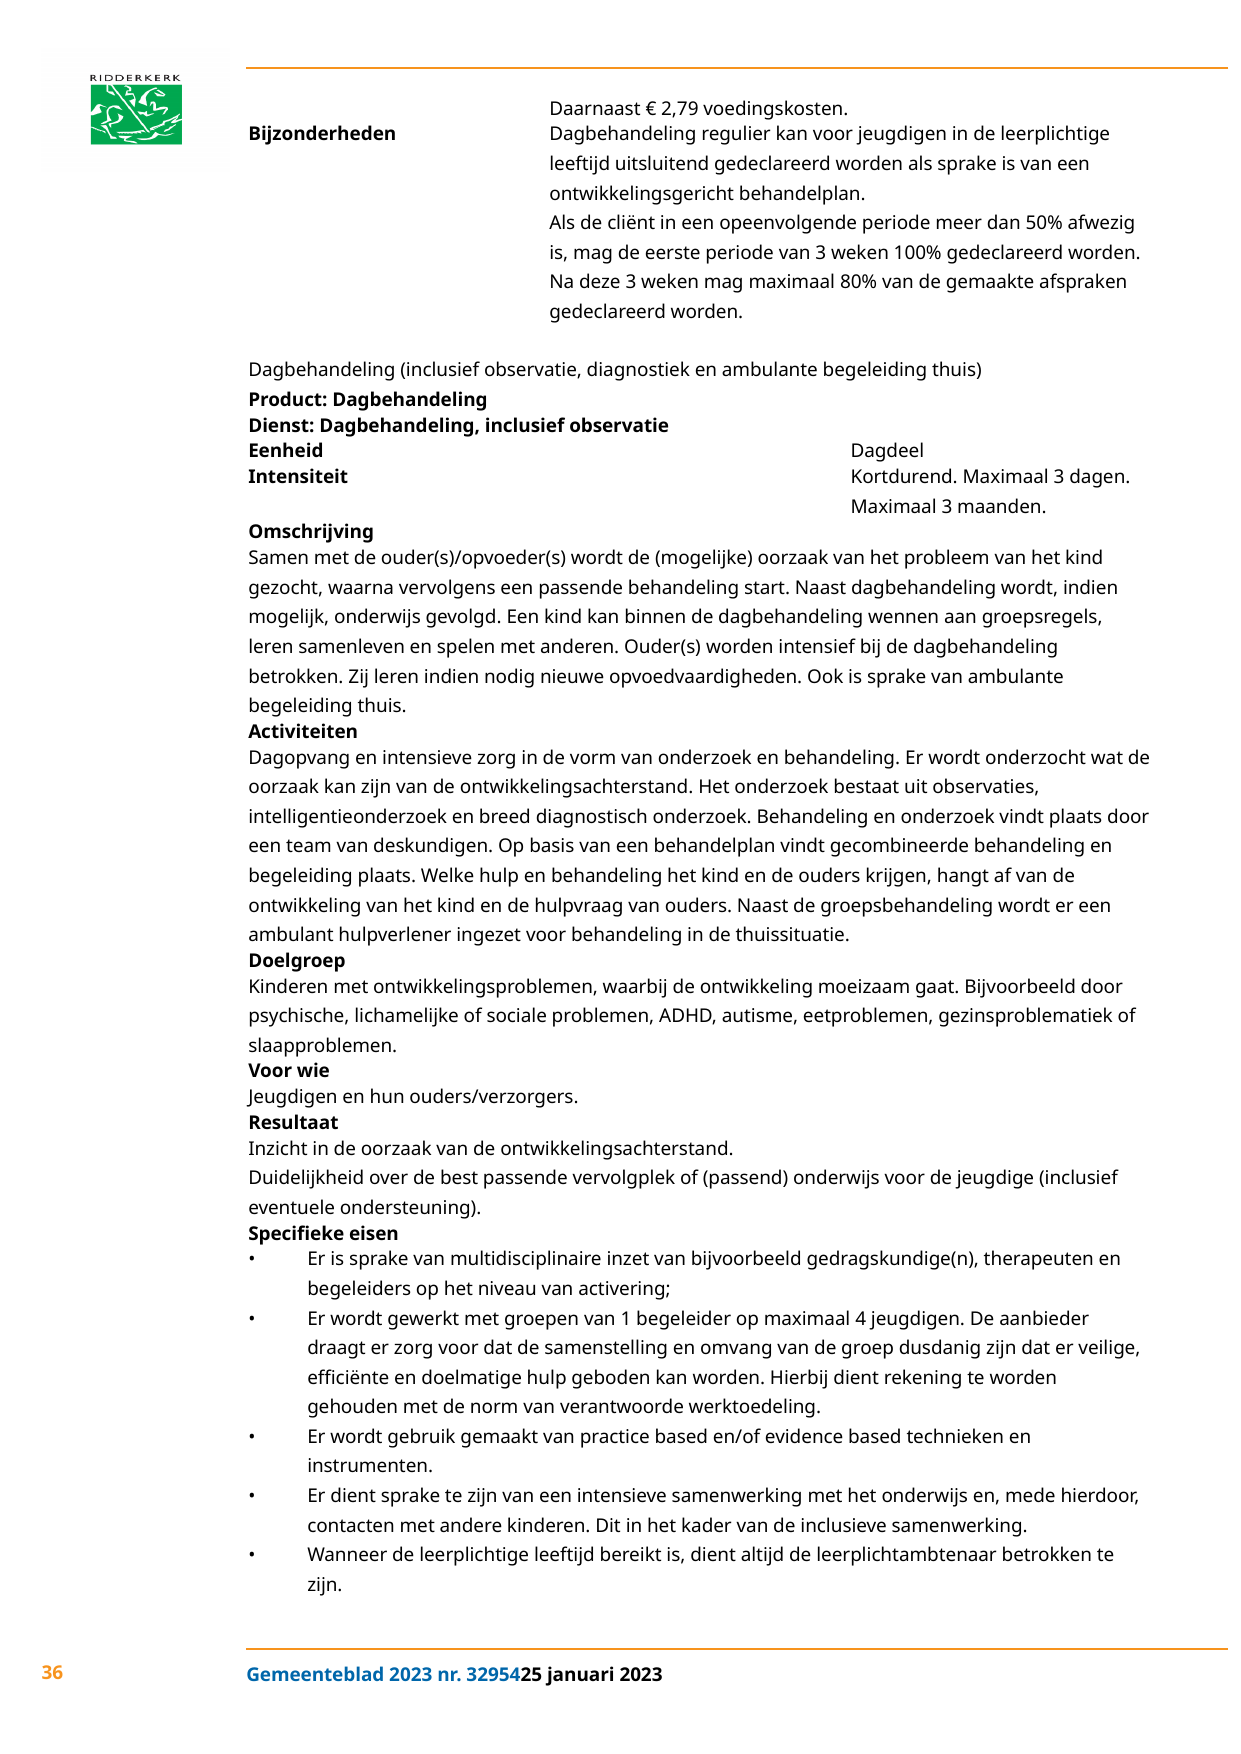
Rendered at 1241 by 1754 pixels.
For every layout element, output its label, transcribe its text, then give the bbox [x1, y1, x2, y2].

table_cell Dagopvang en intensieve zorg in de vorm van onderzoek en behandeling. Er wordt onderzocht wat de oorzaak kan zijn van de ontwikkelingsachterstand. Het onderzoek bestaat uit observaties, intelligentieonderzoek en breed diagnostisch onderzoek. Behandeling en onderzoek vindt plaats door een team van deskundigen. Op basis van een behandelplan vindt gecombineerde behandeling en begeleiding plaats. Welke hulp en behandeling het kind en de ouders krijgen, hangt af van de ontwikkeling van het kind en de hulpvraag van ouders. Naast de groepsbehandeling wordt er een ambulant hulpverlener ingezet voor behandeling in de thuissituatie. [248, 744, 1152, 947]
table_cell [248, 95, 549, 121]
table_cell Daarnaast € 2,79 voedingskosten. [549, 95, 1152, 121]
table_cell Specifieke eisen [248, 1220, 1152, 1246]
table_cell Intensiteit [248, 464, 850, 519]
table_cell Samen met de ouder(s)/opvoeder(s) wordt de (mogelijke) oorzaak van het probleem van het kind gezocht, waarna vervolgens een passende behandeling start. Naast dagbehandeling wordt, indien mogelijk, onderwijs gevolgd. Een kind kan binnen de dagbehandeling wennen aan groepsregels, leren samenleven en spelen met anderen. Ouder(s) worden intensief bij de dagbehandeling betrokken. Zij leren indien nodig nieuwe opvoedvaardigheden. Ook is sprake van ambulante begeleiding thuis. [248, 545, 1152, 718]
table_cell Kinderen met ontwikkelingsproblemen, waarbij de ontwikkeling moeizaam gaat. Bijvoorbeeld door psychische, lichamelijke of sociale problemen, ADHD, autisme, eetproblemen, gezinsproblematiek of slaapproblemen. [248, 973, 1152, 1058]
picture [41, 47, 231, 172]
table_cell Resultaat [248, 1109, 1152, 1135]
table_cell Activiteiten [248, 718, 1152, 744]
table_cell Voor wie [248, 1058, 850, 1083]
table_cell Dienst: Dagbehandeling, inclusief observatie [248, 412, 1152, 438]
table_header Product: Dagbehandeling [248, 386, 1152, 412]
table_cell Inzicht in de oorzaak van de ontwikkelingsachterstand. Duidelijkheid over de best passende vervolgplek of (passend) onderwijs voor de jeugdige (inclusief eventuele ondersteuning). [248, 1135, 1152, 1220]
table_cell Jeugdigen en hun ouders/verzorgers. [248, 1084, 1152, 1109]
text Dagbehandeling (inclusief observatie, diagnostiek en ambulante begeleiding thuis) [248, 357, 1152, 382]
table_cell Bijzonderheden [248, 121, 549, 324]
table_cell Eenheid [248, 438, 850, 463]
table_cell Dagbehandeling regulier kan voor jeugdigen in de leerplichtige leeftijd uitsluitend gedeclareerd worden als sprake is van een ontwikkelingsgericht behandelplan. Als de cliënt in een opeenvolgende periode meer dan 50% afwezig is, mag de eerste periode van 3 weken 100% gedeclareerd worden. Na deze 3 weken mag maximaal 80% van de gemaakte afspraken gedeclareerd worden. [549, 121, 1152, 324]
table_cell [850, 1058, 1152, 1083]
table_cell Er is sprake van multidisciplinaire inzet van bijvoorbeeld gedragskundige(n), therapeuten en begeleiders op het niveau van activering; Er wordt gewerkt met groepen van 1 begeleider op maximaal 4 jeugdigen. De aanbieder draagt er zorg voor dat de samenstelling en omvang van de groep dusdanig zijn dat er veilige, efficiënte en doelmatige hulp geboden kan worden. Hierbij dient rekening te worden gehouden met de norm van verantwoorde werktoedeling. Er wordt gebruik gemaakt van practice based en/of evidence based technieken en instrumenten. Er dient sprake te zijn van een intensieve samenwerking met het onderwijs en, mede hierdoor, contacten met andere kinderen. Dit in het kader van de inclusieve samenwerking. Wanneer de leerplichtige leeftijd bereikt is, dient altijd de leerplichtambtenaar betrokken te zijn. [248, 1246, 1152, 1597]
table_cell Doelgroep [248, 947, 1152, 973]
table_cell Kortdurend. Maximaal 3 dagen. Maximaal 3 maanden. [850, 464, 1152, 519]
table_cell Dagdeel [850, 438, 1152, 463]
table_cell Omschrijving [248, 519, 1152, 544]
